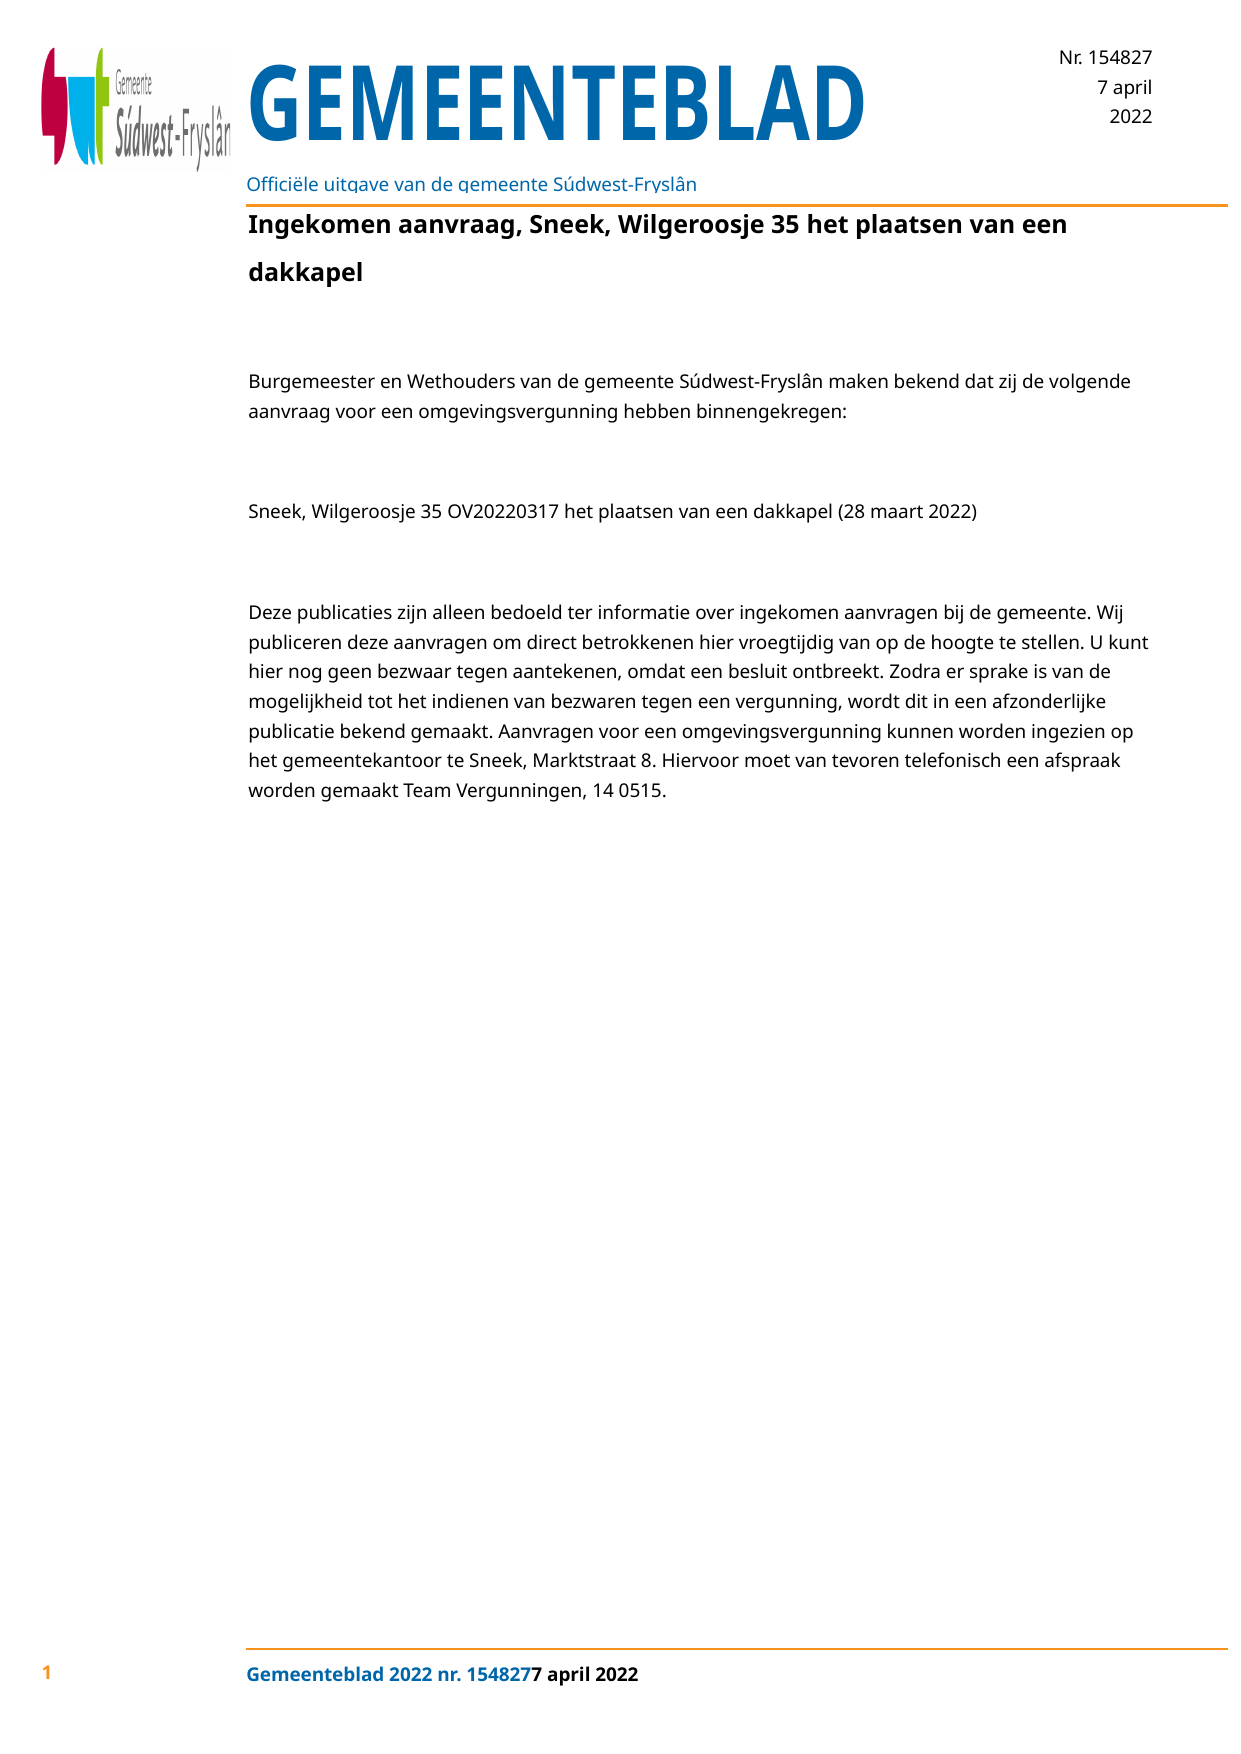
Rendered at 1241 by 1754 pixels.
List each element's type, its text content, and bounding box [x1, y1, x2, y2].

text Burgemeester en Wethouders van de gemeente Súdwest-Fryslân maken bekend dat zij de volgende aanvraag voor een omgevingsvergunning hebben binnengekregen: [248, 368, 1152, 424]
text Deze publicaties zijn alleen bedoeld ter informatie over ingekomen aanvragen bij de gemeente. Wij publiceren deze aanvragen om direct betrokkenen hier vroegtijdig van op de hoogte te stellen. U kunt hier nog geen bezwaar tegen aantekenen, omdat een besluit ontbreekt. Zodra er sprake is van de mogelijkheid tot het indienen van bezwaren tegen een vergunning, wordt dit in een afzonderlijke publicatie bekend gemaakt. Aanvragen voor een omgevingsvergunning kunnen worden ingezien op het gemeentekantoor te Sneek, Marktstraat 8. Hiervoor moet van tevoren telefonisch een afspraak worden gemaakt Team Vergunningen, 14 0515. [248, 599, 1152, 803]
picture [41, 47, 231, 172]
text Sneek, Wilgeroosje 35 OV20220317 het plaatsen van een dakkapel (28 maart 2022) [248, 499, 1152, 524]
text Ingekomen aanvraag, Sneek, Wilgeroosje 35 het plaatsen van een dakkapel [248, 207, 1152, 288]
